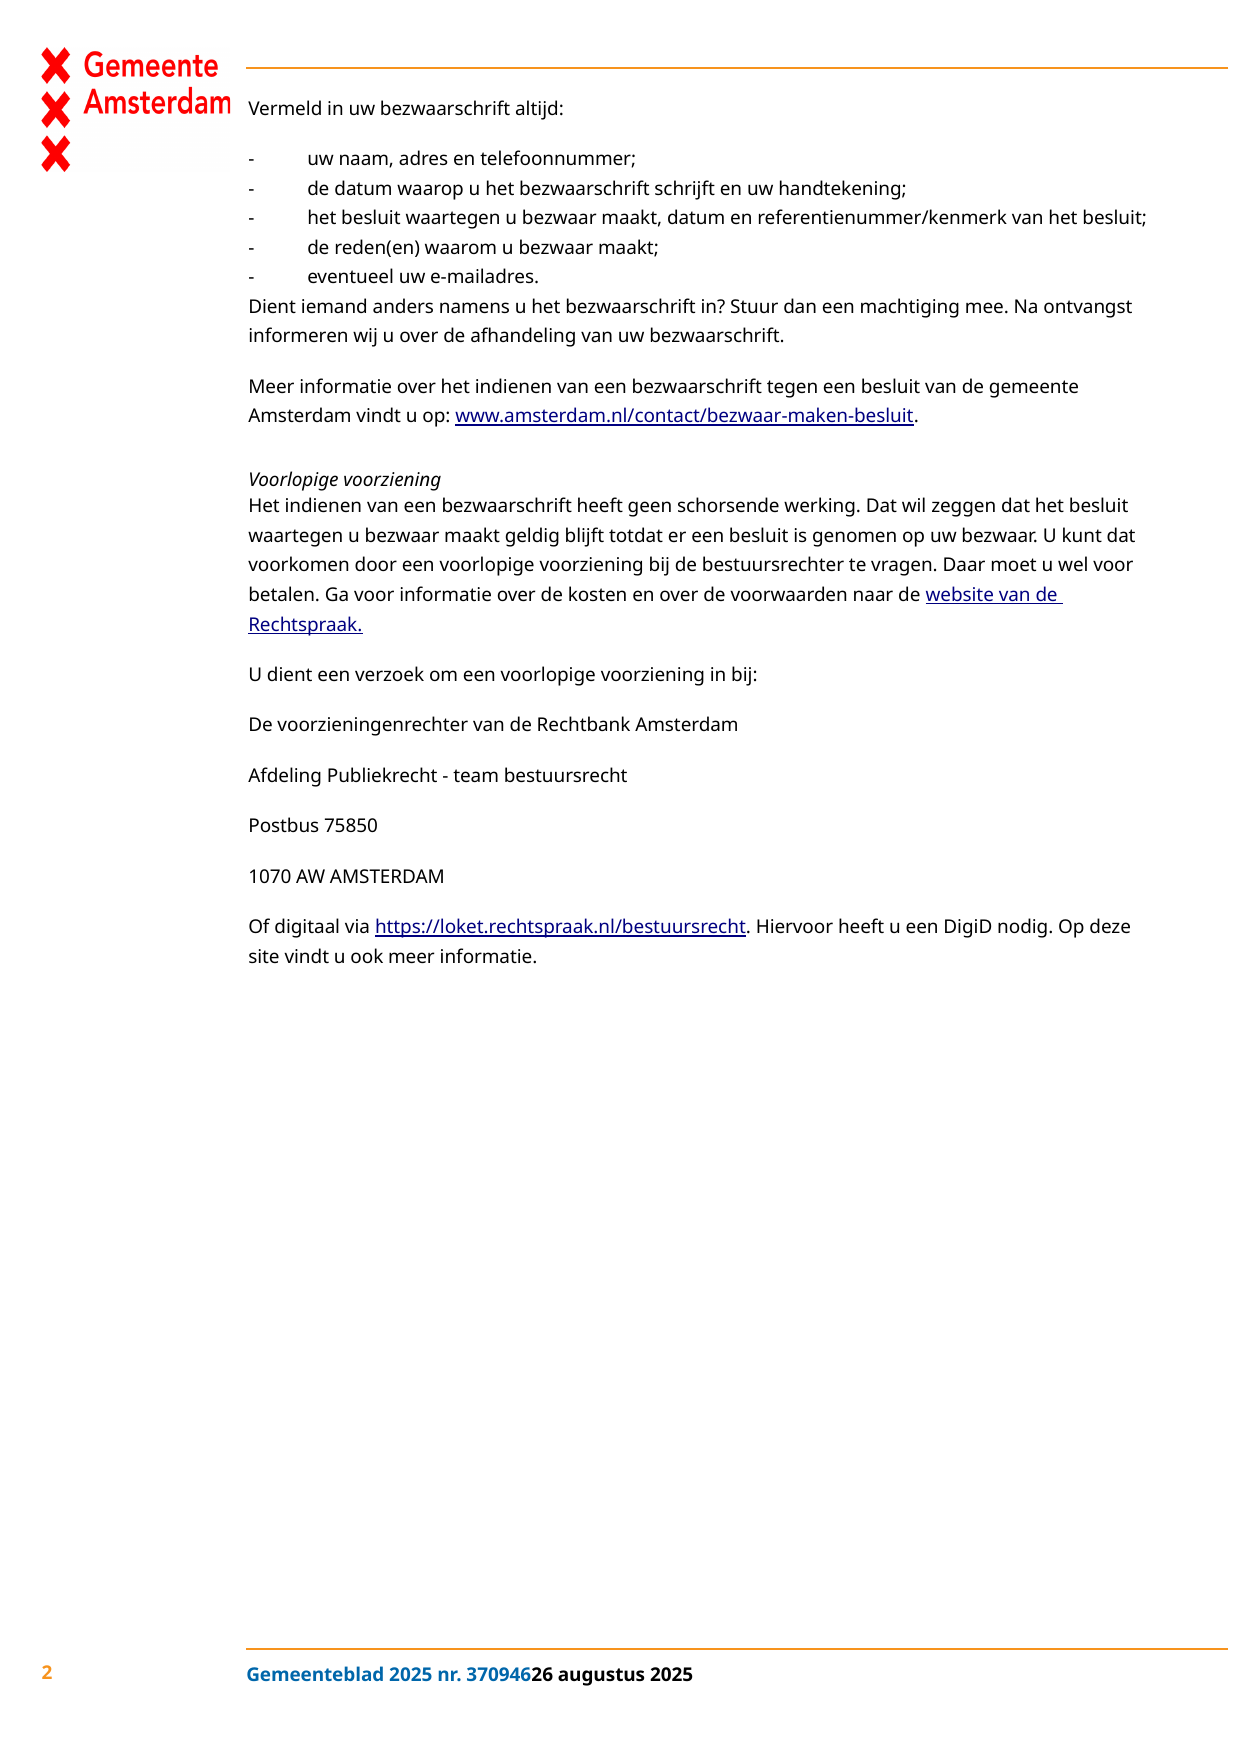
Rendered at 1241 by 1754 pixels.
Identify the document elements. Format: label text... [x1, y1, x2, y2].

text De voorzieningenrechter van de Rechtbank Amsterdam [248, 712, 1152, 737]
list de reden(en) waarom u bezwaar maakt; [248, 234, 1152, 260]
text Dient iemand anders namens u het bezwaarschrift in? Stuur dan een machtiging mee. Na ontvangst informeren wij u over de afhandeling van uw bezwaarschrift. [248, 293, 1152, 348]
list de datum waarop u het bezwaarschrift schrijft en uw handtekening; [248, 175, 1152, 201]
text Voorlopige voorziening [248, 467, 1152, 492]
text Meer informatie over het indienen van een bezwaarschrift tegen een besluit van de gemeente Amsterdam vindt u op: www.amsterdam.nl/contact/bezwaar-maken-besluit. [248, 373, 1152, 428]
text Het indienen van een bezwaarschrift heeft geen schorsende werking. Dat wil zeggen dat het besluit waartegen u bezwaar maakt geldig blijft totdat er een besluit is genomen op uw bezwaar. U kunt dat voorkomen door een voorlopige voorziening bij de bestuursrechter te vragen. Daar moet u wel voor betalen. Ga voor informatie over de kosten en over de voorwaarden naar de website van de Rechtspraak. [248, 492, 1152, 636]
list eventueel uw e-mailadres. [248, 263, 1152, 289]
text 1070 AW AMSTERDAM [248, 863, 1152, 888]
picture [41, 47, 231, 172]
list uw naam, adres en telefoonnummer; [248, 145, 1152, 171]
text U dient een verzoek om een voorlopige voorziening in bij: [248, 661, 1152, 687]
text Postbus 75850 [248, 812, 1152, 838]
text Vermeld in uw bezwaarschrift altijd: [248, 95, 1152, 121]
text Of digitaal via https://loket.rechtspraak.nl/bestuursrecht. Hiervoor heeft u een DigiD nodig. Op deze site vindt u ook meer informatie. [248, 913, 1152, 968]
text Afdeling Publiekrecht - team bestuursrecht [248, 762, 1152, 788]
list het besluit waartegen u bezwaar maakt, datum en referentienummer/kenmerk van het besluit; [248, 204, 1152, 230]
